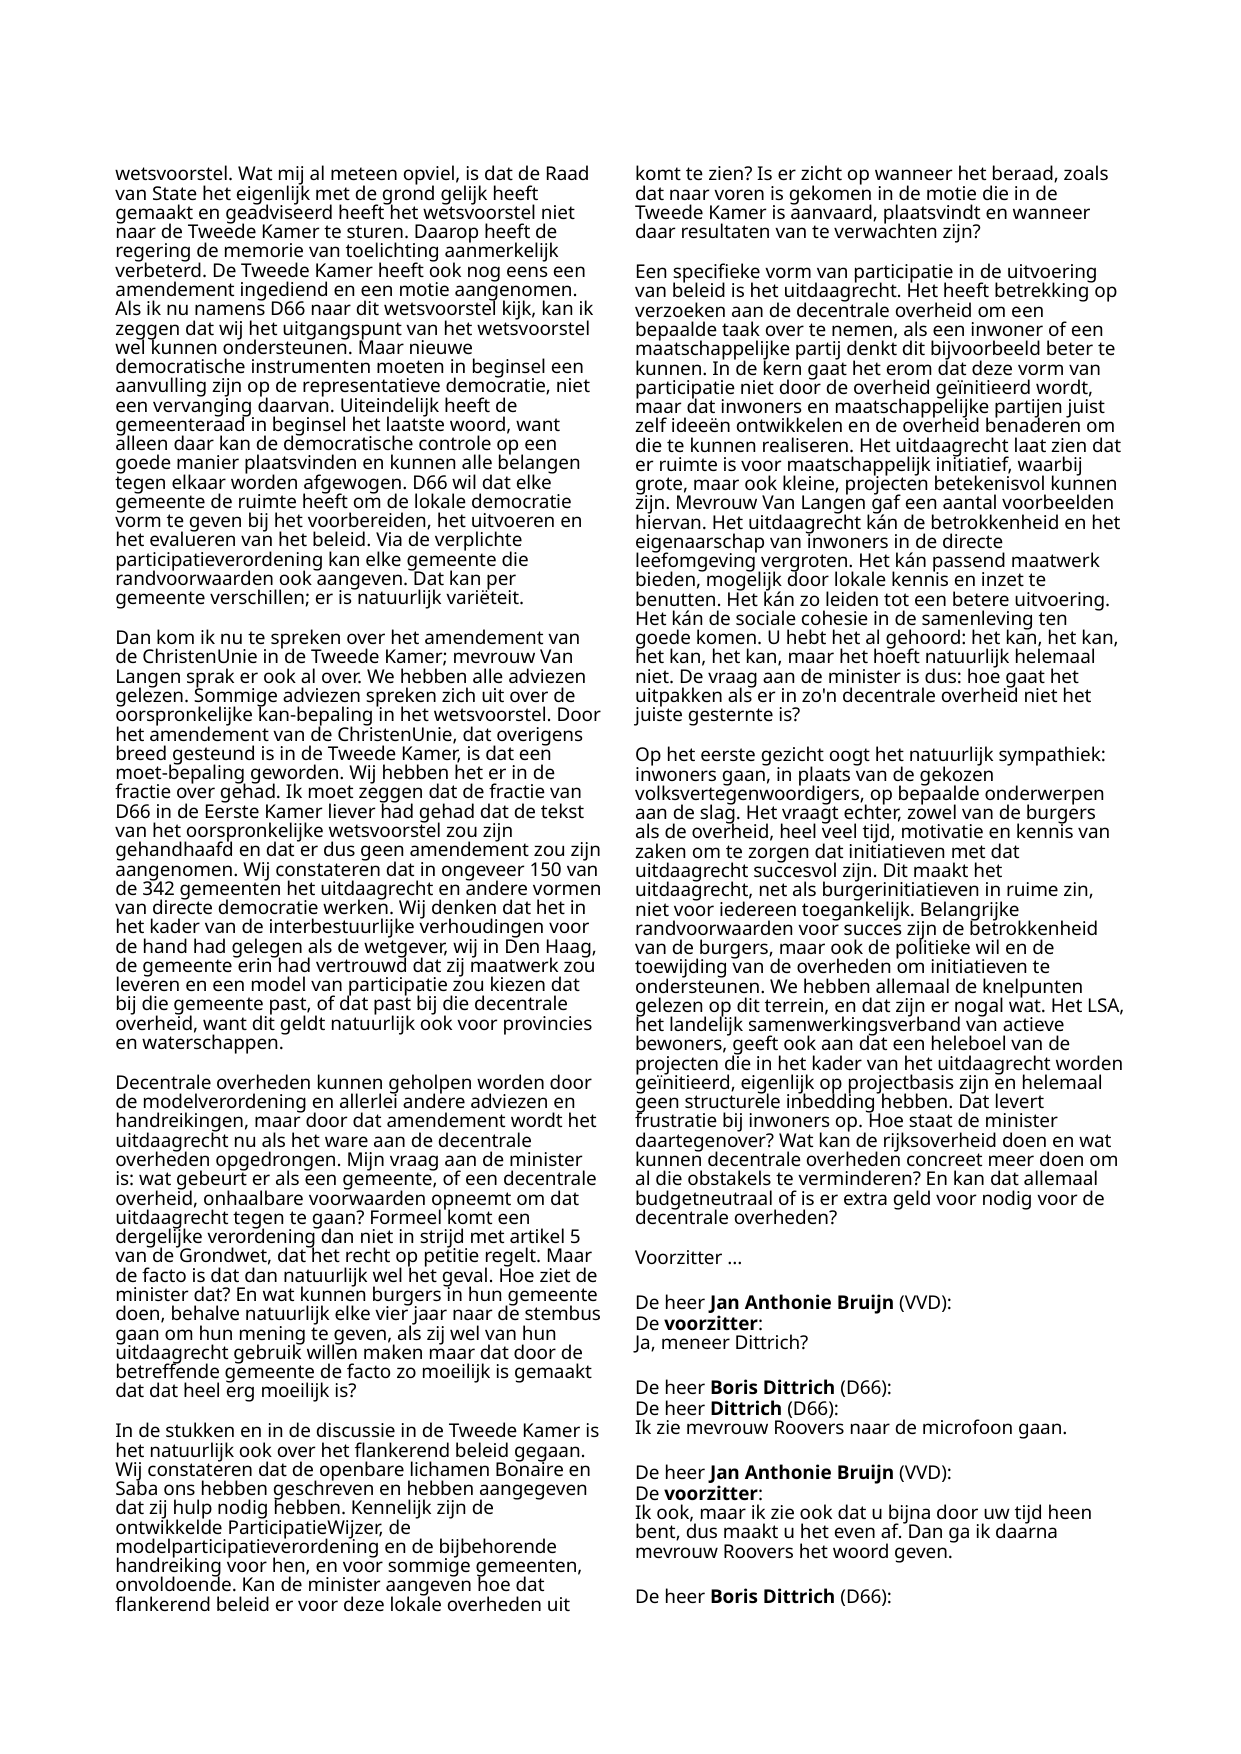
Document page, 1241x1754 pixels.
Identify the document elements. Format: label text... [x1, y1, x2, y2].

text Ik ook, maar ik zie ook dat u bijna door uw tijd heen bent, dus maakt u het even af. Dan ga ik daarna mevrouw Roovers het woord geven. [635, 1504, 1125, 1562]
text Op het eerste gezicht oogt het natuurlijk sympathiek: inwoners gaan, in plaats van de gekozen volksvertegenwoordigers, op bepaalde onderwerpen aan de slag. Het vraagt echter, zowel van de burgers als de overheid, heel veel tijd, motivatie en kennis van zaken om te zorgen dat initiatieven met dat uitdaagrecht succesvol zijn. Dit maakt het uitdaagrecht, net als burgerinitiatieven in ruime zin, niet voor iedereen toegankelijk. Belangrijke randvoorwaarden voor succes zijn de betrokkenheid van de burgers, maar ook de politieke wil en de toewijding van de overheden om initiatieven te ondersteunen. We hebben allemaal de knelpunten gelezen op dit terrein, en dat zijn er nogal wat. Het LSA, het landelijk samenwerkingsverband van actieve bewoners, geeft ook aan dat een heleboel van de projecten die in het kader van het uitdaagrecht worden geïnitieerd, eigenlijk op projectbasis zijn en helemaal geen structurele inbedding hebben. Dat levert frustratie bij inwoners op. Hoe staat de minister daartegenover? Wat kan de rijksoverheid doen en wat kunnen decentrale overheden concreet meer doen om al die obstakels te verminderen? En kan dat allemaal budgetneutraal of is er extra geld voor nodig voor de decentrale overheden? [635, 746, 1125, 1228]
text De heer Dittrich (D66): [635, 1400, 1125, 1419]
text De heer Jan Anthonie Bruijn (VVD): [635, 1459, 1125, 1485]
text In de stukken en in de discussie in de Tweede Kamer is het natuurlijk ook over het flankerend beleid gegaan. Wij constateren dat de openbare lichamen Bonaire en Saba ons hebben geschreven en hebben aangegeven dat zij hulp nodig hebben. Kennelijk zijn de ontwikkelde ParticipatieWijzer, de modelparticipatieverordening en de bijbehorende handreiking voor hen, en voor sommige gemeenten, onvoldoende. Kan de minister aangeven hoe dat flankerend beleid er voor deze lokale overheden uit [115, 1422, 605, 1615]
text De voorzitter: [635, 1485, 1125, 1504]
text Ik zie mevrouw Roovers naar de microfoon gaan. [635, 1419, 1125, 1438]
text wetsvoorstel. Wat mij al meteen opviel, is dat de Raad van State het eigenlijk met de grond gelijk heeft gemaakt en geadviseerd heeft het wetsvoorstel niet naar de Tweede Kamer te sturen. Daarop heeft de regering de memorie van toelichting aanmerkelijk verbeterd. De Tweede Kamer heeft ook nog eens een amendement ingediend en een motie aangenomen. Als ik nu namens D66 naar dit wetsvoorstel kijk, kan ik zeggen dat wij het uitgangspunt van het wetsvoorstel wel kunnen ondersteunen. Maar nieuwe democratische instrumenten moeten in beginsel een aanvulling zijn op de representatieve democratie, niet een vervanging daarvan. Uiteindelijk heeft de gemeenteraad in beginsel het laatste woord, want alleen daar kan de democratische controle op een goede manier plaatsvinden en kunnen alle belangen tegen elkaar worden afgewogen. D66 wil dat elke gemeente de ruimte heeft om de lokale democratie vorm te geven bij het voorbereiden, het uitvoeren en het evalueren van het beleid. Via de verplichte participatieverordening kan elke gemeente die randvoorwaarden ook aangeven. Dat kan per gemeente verschillen; er is natuurlijk variëteit. [115, 165, 605, 608]
text De heer Jan Anthonie Bruijn (VVD): [635, 1289, 1125, 1315]
text komt te zien? Is er zicht op wanneer het beraad, zoals dat naar voren is gekomen in de motie die in de Tweede Kamer is aanvaard, plaatsvindt en wanneer daar resultaten van te verwachten zijn? [635, 165, 1125, 242]
text Dan kom ik nu te spreken over het amendement van de ChristenUnie in de Tweede Kamer; mevrouw Van Langen sprak er ook al over. We hebben alle adviezen gelezen. Sommige adviezen spreken zich uit over de oorspronkelijke kan-bepaling in het wetsvoorstel. Door het amendement van de ChristenUnie, dat overigens breed gesteund is in de Tweede Kamer, is dat een moet-bepaling geworden. Wij hebben het er in de fractie over gehad. Ik moet zeggen dat de fractie van D66 in de Eerste Kamer liever had gehad dat de tekst van het oorspronkelijke wetsvoorstel zou zijn gehandhaafd en dat er dus geen amendement zou zijn aangenomen. Wij constateren dat in ongeveer 150 van de 342 gemeenten het uitdaagrecht en andere vormen van directe democratie werken. Wij denken dat het in het kader van de interbestuurlijke verhoudingen voor de hand had gelegen als de wetgever, wij in Den Haag, de gemeente erin had vertrouwd dat zij maatwerk zou leveren en een model van participatie zou kiezen dat bij die gemeente past, of dat past bij die decentrale overheid, want dit geldt natuurlijk ook voor provincies en waterschappen. [115, 629, 605, 1053]
text De voorzitter: [635, 1315, 1125, 1334]
text Ja, meneer Dittrich? [635, 1334, 1125, 1353]
text Een specifieke vorm van participatie in de uitvoering van beleid is het uitdaagrecht. Het heeft betrekking op verzoeken aan de decentrale overheid om een bepaalde taak over te nemen, als een inwoner of een maatschappelijke partij denkt dit bijvoorbeeld beter te kunnen. In de kern gaat het erom dat deze vorm van participatie niet door de overheid geïnitieerd wordt, maar dat inwoners en maatschappelijke partijen juist zelf ideeën ontwikkelen en de overheid benaderen om die te kunnen realiseren. Het uitdaagrecht laat zien dat er ruimte is voor maatschappelijk initiatief, waarbij grote, maar ook kleine, projecten betekenisvol kunnen zijn. Mevrouw Van Langen gaf een aantal voorbeelden hiervan. Het uitdaagrecht kán de betrokkenheid en het eigenaarschap van inwoners in de directe leefomgeving vergroten. Het kán passend maatwerk bieden, mogelijk door lokale kennis en inzet te benutten. Het kán zo leiden tot een betere uitvoering. Het kán de sociale cohesie in de samenleving ten goede komen. U hebt het al gehoord: het kan, het kan, het kan, het kan, maar het hoeft natuurlijk helemaal niet. De vraag aan de minister is dus: hoe gaat het uitpakken als er in zo'n decentrale overheid niet het juiste gesternte is? [635, 263, 1125, 726]
text Decentrale overheden kunnen geholpen worden door de modelverordening en allerlei andere adviezen en handreikingen, maar door dat amendement wordt het uitdaagrecht nu als het ware aan de decentrale overheden opgedrongen. Mijn vraag aan de minister is: wat gebeurt er als een gemeente, of een decentrale overheid, onhaalbare voorwaarden opneemt om dat uitdaagrecht tegen te gaan? Formeel komt een dergelijke verordening dan niet in strijd met artikel 5 van de Grondwet, dat het recht op petitie regelt. Maar de facto is dat dan natuurlijk wel het geval. Hoe ziet de minister dat? En wat kunnen burgers in hun gemeente doen, behalve natuurlijk elke vier jaar naar de stembus gaan om hun mening te geven, als zij wel van hun uitdaagrecht gebruik willen maken maar dat door de betreffende gemeente de facto zo moeilijk is gemaakt dat dat heel erg moeilijk is? [115, 1074, 605, 1402]
text De heer Boris Dittrich (D66): [635, 1374, 1125, 1400]
text Voorzitter ... [635, 1249, 1125, 1268]
text De heer Boris Dittrich (D66): [635, 1583, 1125, 1608]
